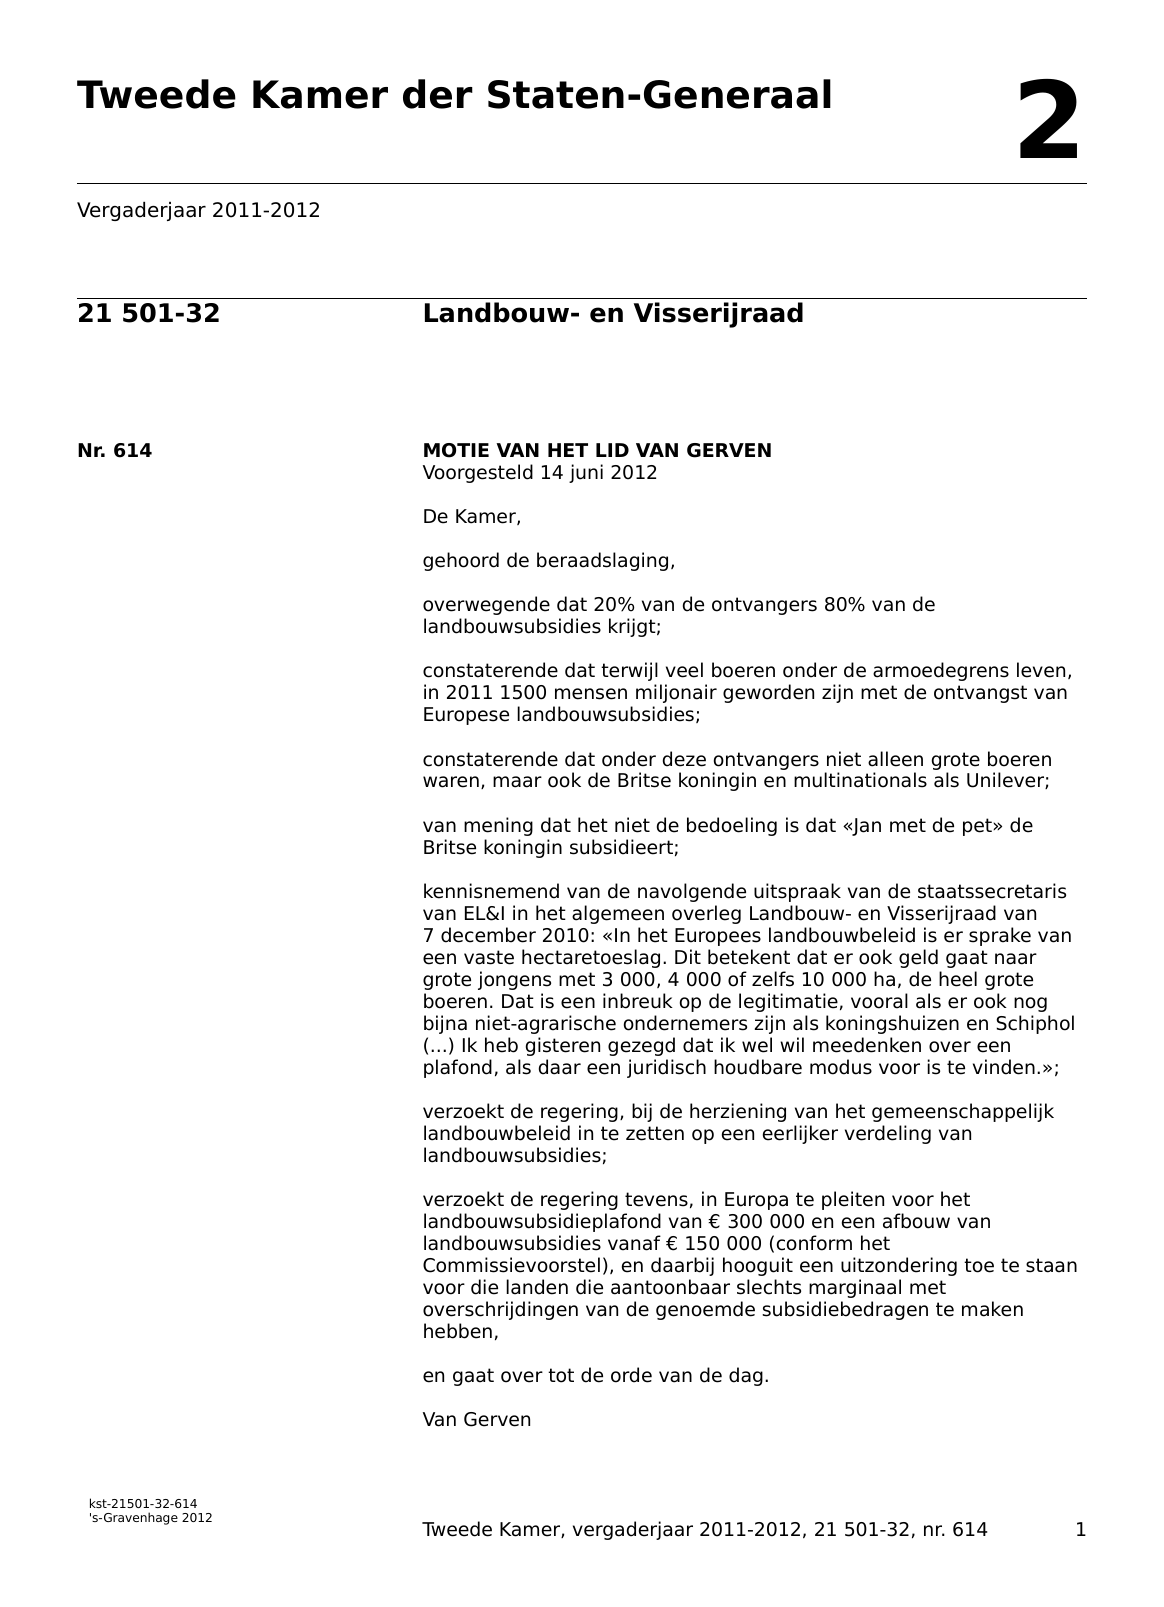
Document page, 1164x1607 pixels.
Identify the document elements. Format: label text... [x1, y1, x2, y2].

text van mening dat het niet de bedoeling is dat «Jan met de pet» de Britse koningin subsidieert; [422, 814, 1087, 858]
text constaterende dat terwijl veel boeren onder de armoedegrens leven, in 2011 1500 mensen miljonair geworden zijn met de ontvangst van Europese landbouwsubsidies; [422, 660, 1087, 726]
text verzoekt de regering tevens, in Europa te pleiten voor het landbouwsubsidieplafond van € 300 000 en een afbouw van landbouwsubsidies vanaf € 150 000 (conform het Commissievoorstel), en daarbij hooguit een uitzondering toe te staan voor die landen die aantoonbaar slechts marginaal met overschrijdingen van de genoemde subsidiebedragen te maken hebben, [422, 1189, 1087, 1343]
table_header Tweede Kamer der Staten-Generaal [77, 59, 886, 183]
text 's-Gravenhage 2012 [88, 1511, 323, 1525]
table_header 2 [886, 59, 1087, 183]
subtitle 21 501-32 Landbouw- en Visserijraad [77, 299, 1087, 329]
text Van Gerven [422, 1409, 1087, 1431]
text constaterende dat onder deze ontvangers niet alleen grote boeren waren, maar ook de Britse koningin en multinationals als Unilever; [422, 748, 1087, 792]
text verzoekt de regering, bij de herziening van het gemeenschappelijk landbouwbeleid in te zetten op een eerlijker verdeling van landbouwsubsidies; [422, 1101, 1087, 1167]
text gehoord de beraadslaging, [422, 550, 1087, 572]
text en gaat over tot de orde van de dag. [422, 1365, 1087, 1387]
text Voorgesteld 14 juni 2012 [422, 462, 1087, 484]
text kst-21501-32-614 [88, 1497, 323, 1511]
text De Kamer, [422, 506, 1087, 528]
subtitle Nr. 614 MOTIE VAN HET LID VAN GERVEN [77, 440, 1087, 462]
text kennisnemend van de navolgende uitspraak van de staatssecretaris van EL&I in het algemeen overleg Landbouw- en Visserijraad van 7 december 2010: «In het Europees landbouwbeleid is er sprake van een vaste hectaretoeslag. Dit betekent dat er ook geld gaat naar grote jongens met 3 000, 4 000 of zelfs 10 000 ha, de heel grote boeren. Dat is een inbreuk op de legitimatie, vooral als er ook nog bijna niet-agrarische ondernemers zijn als koningshuizen en Schiphol (...) Ik heb gisteren gezegd dat ik wel wil meedenken over een plafond, als daar een juridisch houdbare modus voor is te vinden.»; [422, 881, 1087, 1078]
table_cell Vergaderjaar 2011-2012 [77, 184, 1087, 298]
text overwegende dat 20% van de ontvangers 80% van de landbouwsubsidies krijgt; [422, 594, 1087, 638]
